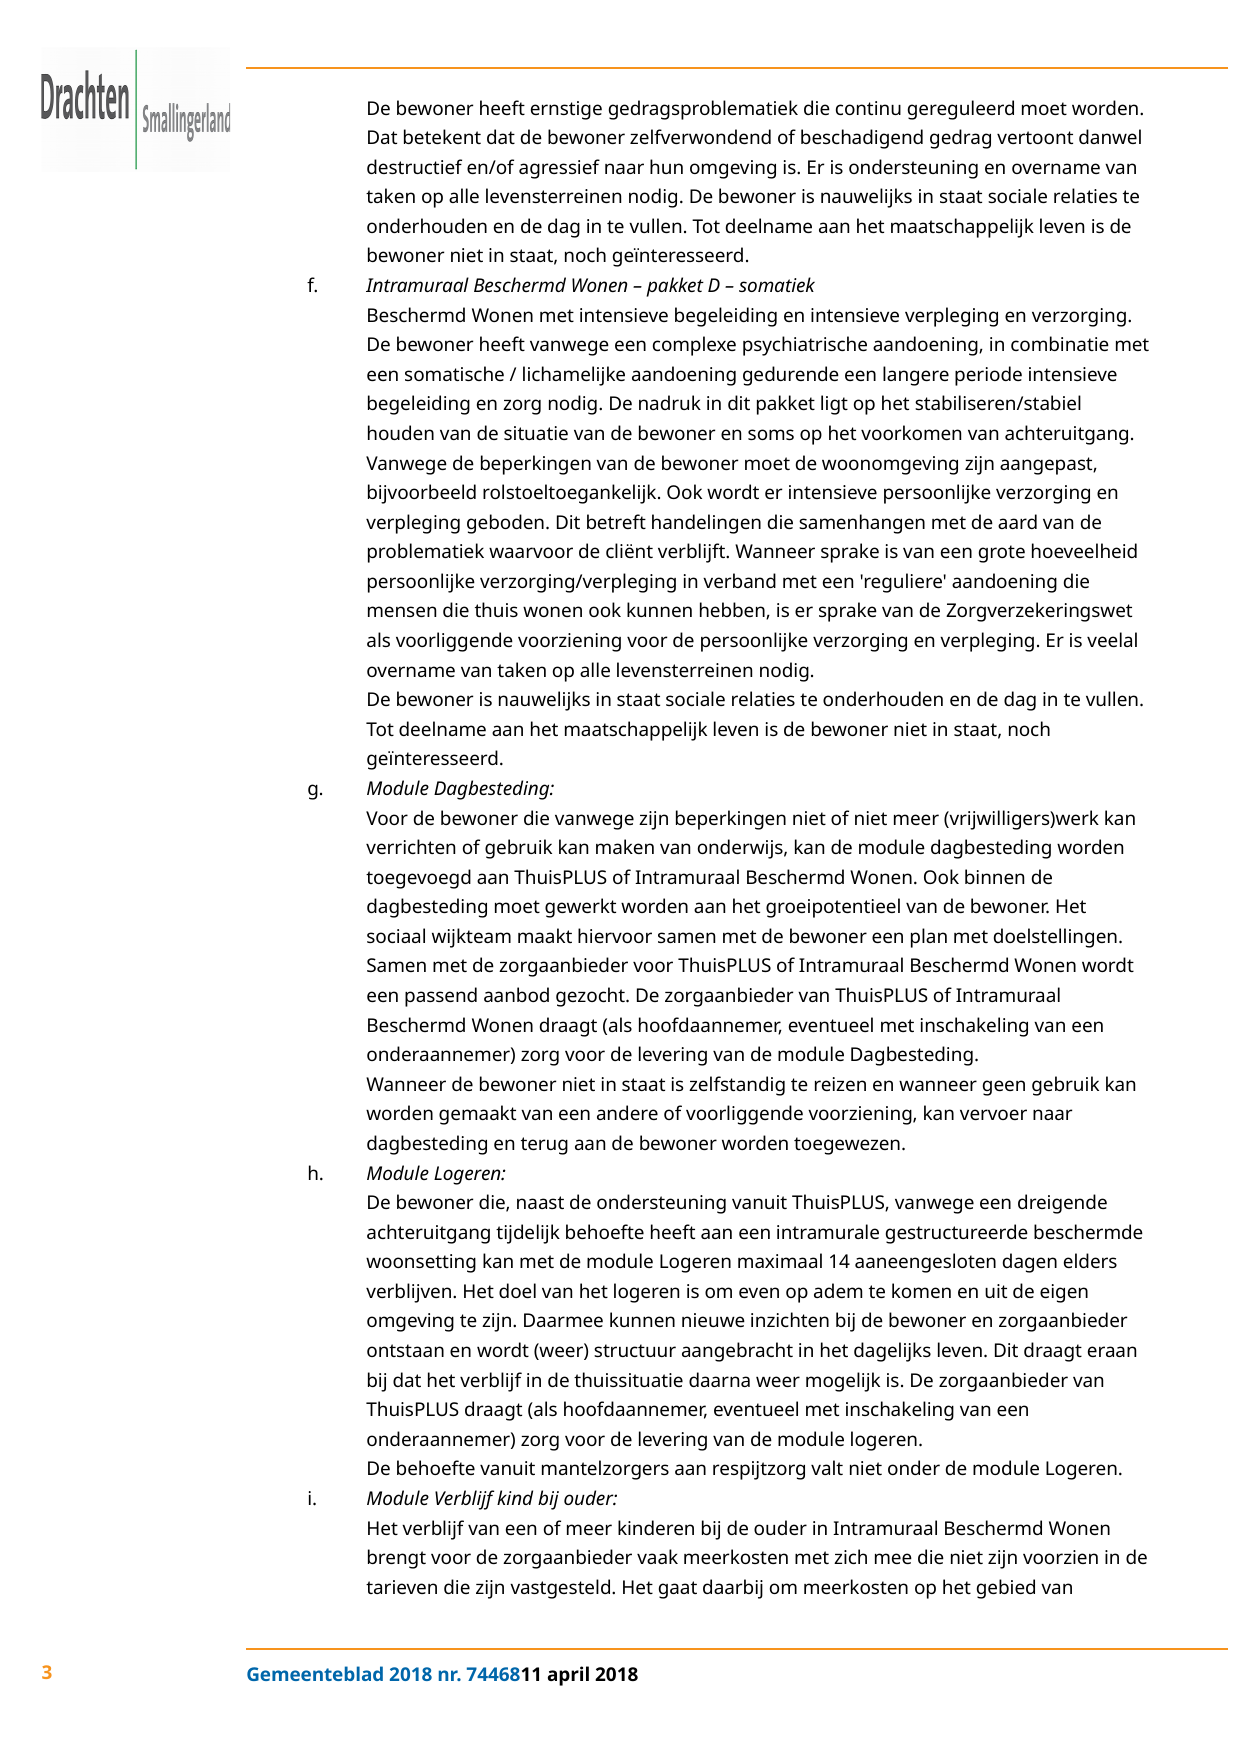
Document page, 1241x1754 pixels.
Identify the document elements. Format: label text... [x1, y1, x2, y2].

list Module Verblijf kind bij ouder: [307, 1485, 1152, 1511]
list Het verblijf van een of meer kinderen bij de ouder in Intramuraal Beschermd Wonen brengt voor de zorgaanbieder vaak meerkosten met zich mee die niet zijn voorzien in de tarieven die zijn vastgesteld. Het gaat daarbij om meerkosten op het gebied van [307, 1515, 1152, 1600]
list Voor de bewoner die vanwege zijn beperkingen niet of niet meer (vrijwilligers)werk kan verrichten of gebruik kan maken van onderwijs, kan de module dagbesteding worden toegevoegd aan ThuisPLUS of Intramuraal Beschermd Wonen. Ook binnen de dagbesteding moet gewerkt worden aan het groeipotentieel van de bewoner. Het sociaal wijkteam maakt hiervoor samen met de bewoner een plan met doelstellingen. Samen met de zorgaanbieder voor ThuisPLUS of Intramuraal Beschermd Wonen wordt een passend aanbod gezocht. De zorgaanbieder van ThuisPLUS of Intramuraal Beschermd Wonen draagt (als hoofdaannemer, eventueel met inschakeling van een onderaannemer) zorg voor de levering van de module Dagbesteding. [307, 805, 1152, 1067]
list Module Logeren: [307, 1160, 1152, 1186]
list De behoefte vanuit mantelzorgers aan respijtzorg valt niet onder de module Logeren. [307, 1456, 1152, 1481]
list Module Dagbesteding: [307, 775, 1152, 801]
picture [41, 47, 231, 172]
list Beschermd Wonen met intensieve begeleiding en intensieve verpleging en verzorging. De bewoner heeft vanwege een complexe psychiatrische aandoening, in combinatie met een somatische / lichamelijke aandoening gedurende een langere periode intensieve begeleiding en zorg nodig. De nadruk in dit pakket ligt op het stabiliseren/stabiel houden van de situatie van de bewoner en soms op het voorkomen van achteruitgang. Vanwege de beperkingen van de bewoner moet de woonomgeving zijn aangepast, bijvoorbeeld rolstoeltoegankelijk. Ook wordt er intensieve persoonlijke verzorging en verpleging geboden. Dit betreft handelingen die samenhangen met de aard van de problematiek waarvoor de cliënt verblijft. Wanneer sprake is van een grote hoeveelheid persoonlijke verzorging/verpleging in verband met een 'reguliere' aandoening die mensen die thuis wonen ook kunnen hebben, is er sprake van de Zorgverzekeringswet als voorliggende voorziening voor de persoonlijke verzorging en verpleging. Er is veelal overname van taken op alle levensterreinen nodig. [307, 302, 1152, 683]
list De bewoner is nauwelijks in staat sociale relaties te onderhouden en de dag in te vullen. Tot deelname aan het maatschappelijk leven is de bewoner niet in staat, noch geïnteresseerd. [307, 686, 1152, 771]
list De bewoner heeft ernstige gedragsproblematiek die continu gereguleerd moet worden. Dat betekent dat de bewoner zelfverwondend of beschadigend gedrag vertoont danwel destructief en/of agressief naar hun omgeving is. Er is ondersteuning en overname van taken op alle levensterreinen nodig. De bewoner is nauwelijks in staat sociale relaties te onderhouden en de dag in te vullen. Tot deelname aan het maatschappelijk leven is de bewoner niet in staat, noch geïnteresseerd. [307, 95, 1152, 268]
list De bewoner die, naast de ondersteuning vanuit ThuisPLUS, vanwege een dreigende achteruitgang tijdelijk behoefte heeft aan een intramurale gestructureerde beschermde woonsetting kan met de module Logeren maximaal 14 aaneengesloten dagen elders verblijven. Het doel van het logeren is om even op adem te komen en uit de eigen omgeving te zijn. Daarmee kunnen nieuwe inzichten bij de bewoner en zorgaanbieder ontstaan en wordt (weer) structuur aangebracht in het dagelijks leven. Dit draagt eraan bij dat het verblijf in de thuissituatie daarna weer mogelijk is. De zorgaanbieder van ThuisPLUS draagt (als hoofdaannemer, eventueel met inschakeling van een onderaannemer) zorg voor de levering van de module logeren. [307, 1189, 1152, 1452]
list Intramuraal Beschermd Wonen – pakket D – somatiek [307, 272, 1152, 298]
list Wanneer de bewoner niet in staat is zelfstandig te reizen en wanneer geen gebruik kan worden gemaakt van een andere of voorliggende voorziening, kan vervoer naar dagbesteding en terug aan de bewoner worden toegewezen. [307, 1071, 1152, 1156]
